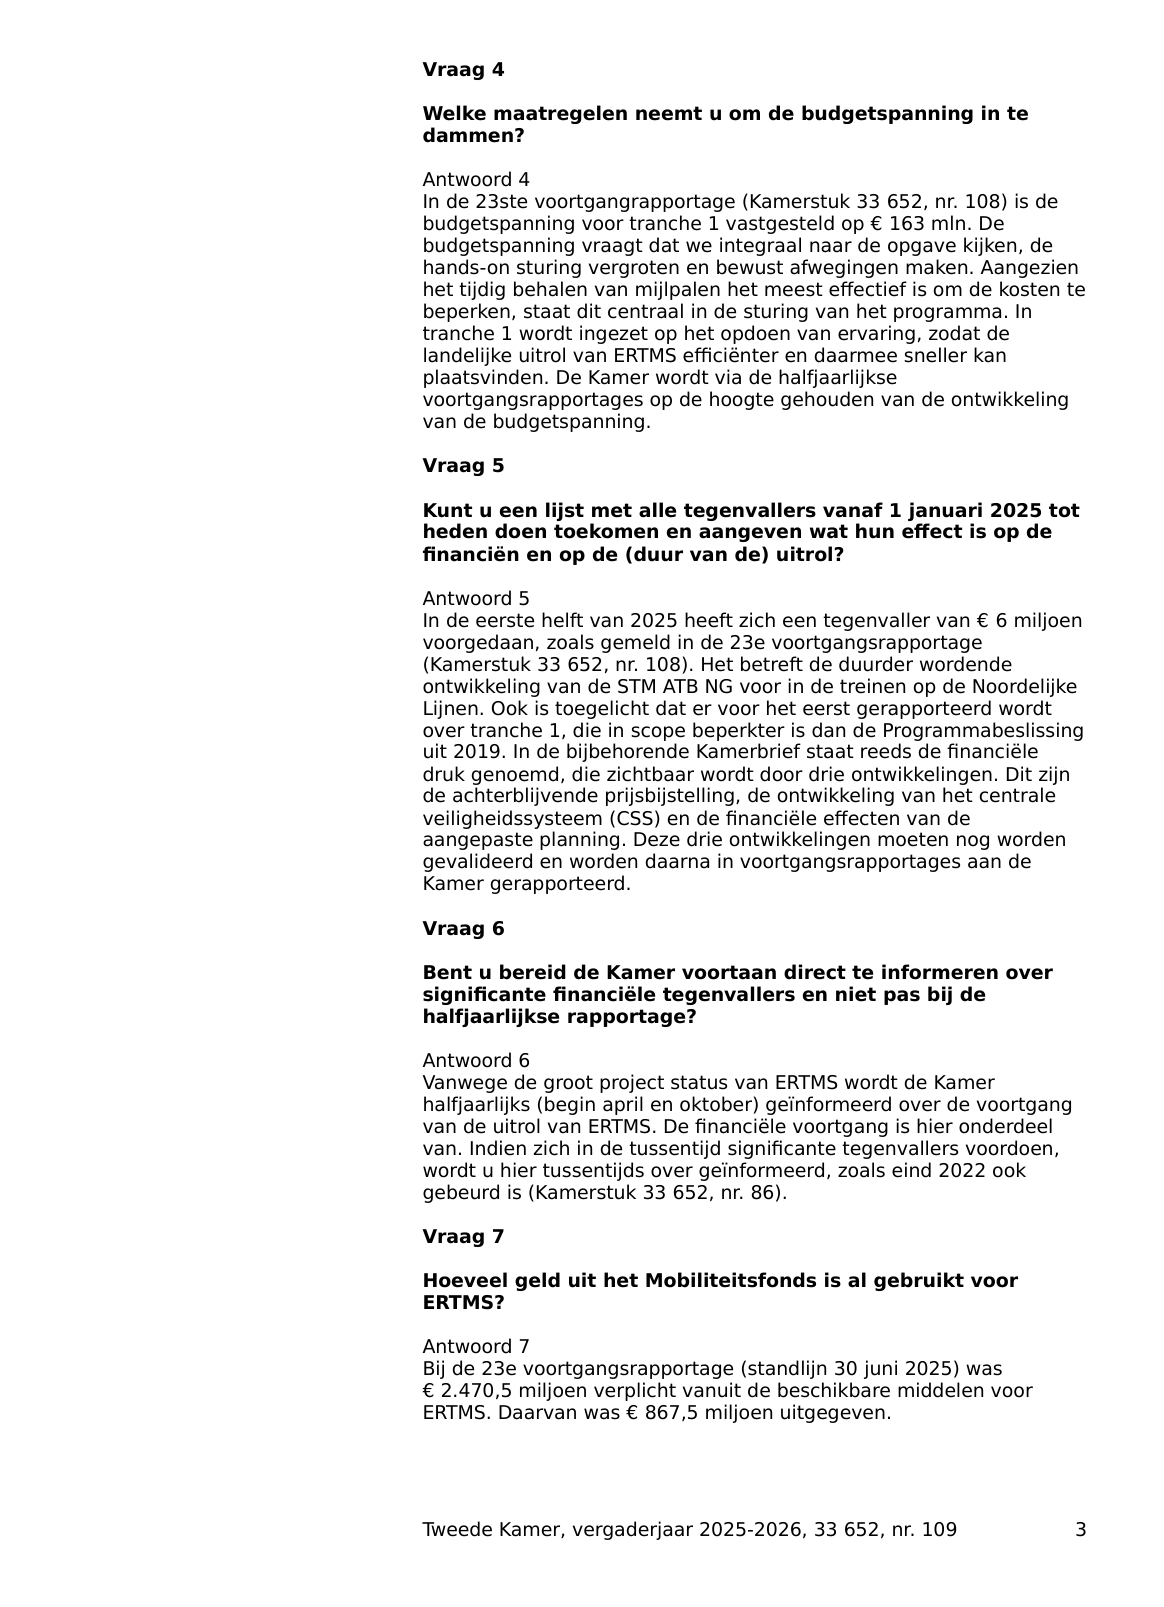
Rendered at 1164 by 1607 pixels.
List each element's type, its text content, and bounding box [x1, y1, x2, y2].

text Antwoord 7 [422, 1336, 1087, 1358]
subtitle Vraag 5 [422, 455, 1087, 477]
subtitle Vraag 6 [422, 917, 1087, 939]
subtitle Vraag 7 [422, 1226, 1087, 1248]
text Hoeveel geld uit het Mobiliteitsfonds is al gebruikt voor ERTMS? [422, 1270, 1087, 1314]
text In de eerste helft van 2025 heeft zich een tegenvaller van € 6 miljoen voorgedaan, zoals gemeld in de 23e voortgangsrapportage (Kamerstuk 33 652, nr. 108). Het betreft de duurder wordende ontwikkeling van de STM ATB NG voor in de treinen op de Noordelijke Lijnen. Ook is toegelicht dat er voor het eerst gerapporteerd wordt over tranche 1, die in scope beperkter is dan de Programmabeslissing uit 2019. In de bijbehorende Kamerbrief staat reeds de financiële druk genoemd, die zichtbaar wordt door drie ontwikkelingen. Dit zijn de achterblijvende prijsbijstelling, de ontwikkeling van het centrale veiligheidssysteem (CSS) en de financiële effecten van de aangepaste planning. Deze drie ontwikkelingen moeten nog worden gevalideerd en worden daarna in voortgangsrapportages aan de Kamer gerapporteerd. [422, 609, 1087, 895]
text Antwoord 5 [422, 588, 1087, 609]
text Vanwege de groot project status van ERTMS wordt de Kamer halfjaarlijks (begin april en oktober) geïnformeerd over de voortgang van de uitrol van ERTMS. De financiële voortgang is hier onderdeel van. Indien zich in de tussentijd significante tegenvallers voordoen, wordt u hier tussentijds over geïnformeerd, zoals eind 2022 ook gebeurd is (Kamerstuk 33 652, nr. 86). [422, 1072, 1087, 1204]
text Bent u bereid de Kamer voortaan direct te informeren over significante financiële tegenvallers en niet pas bij de halfjaarlijkse rapportage? [422, 962, 1087, 1028]
subtitle Vraag 4 [422, 59, 1087, 81]
text Bij de 23e voortgangsrapportage (standlijn 30 juni 2025) was € 2.470,5 miljoen verplicht vanuit de beschikbare middelen voor ERTMS. Daarvan was € 867,5 miljoen uitgegeven. [422, 1358, 1087, 1424]
text Kunt u een lijst met alle tegenvallers vanaf 1 januari 2025 tot heden doen toekomen en aangeven wat hun effect is op de financiën en op de (duur van de) uitrol? [422, 499, 1087, 565]
text Welke maatregelen neemt u om de budgetspanning in te dammen? [422, 103, 1087, 147]
text Antwoord 6 [422, 1050, 1087, 1072]
text Antwoord 4 [422, 169, 1087, 191]
text In de 23ste voortgangrapportage (Kamerstuk 33 652, nr. 108) is de budgetspanning voor tranche 1 vastgesteld op € 163 mln. De budgetspanning vraagt dat we integraal naar de opgave kijken, de hands-on sturing vergroten en bewust afwegingen maken. Aangezien het tijdig behalen van mijlpalen het meest effectief is om de kosten te beperken, staat dit centraal in de sturing van het programma. In tranche 1 wordt ingezet op het opdoen van ervaring, zodat de landelijke uitrol van ERTMS efficiënter en daarmee sneller kan plaatsvinden. De Kamer wordt via de halfjaarlijkse voortgangsrapportages op de hoogte gehouden van de ontwikkeling van de budgetspanning. [422, 191, 1087, 433]
